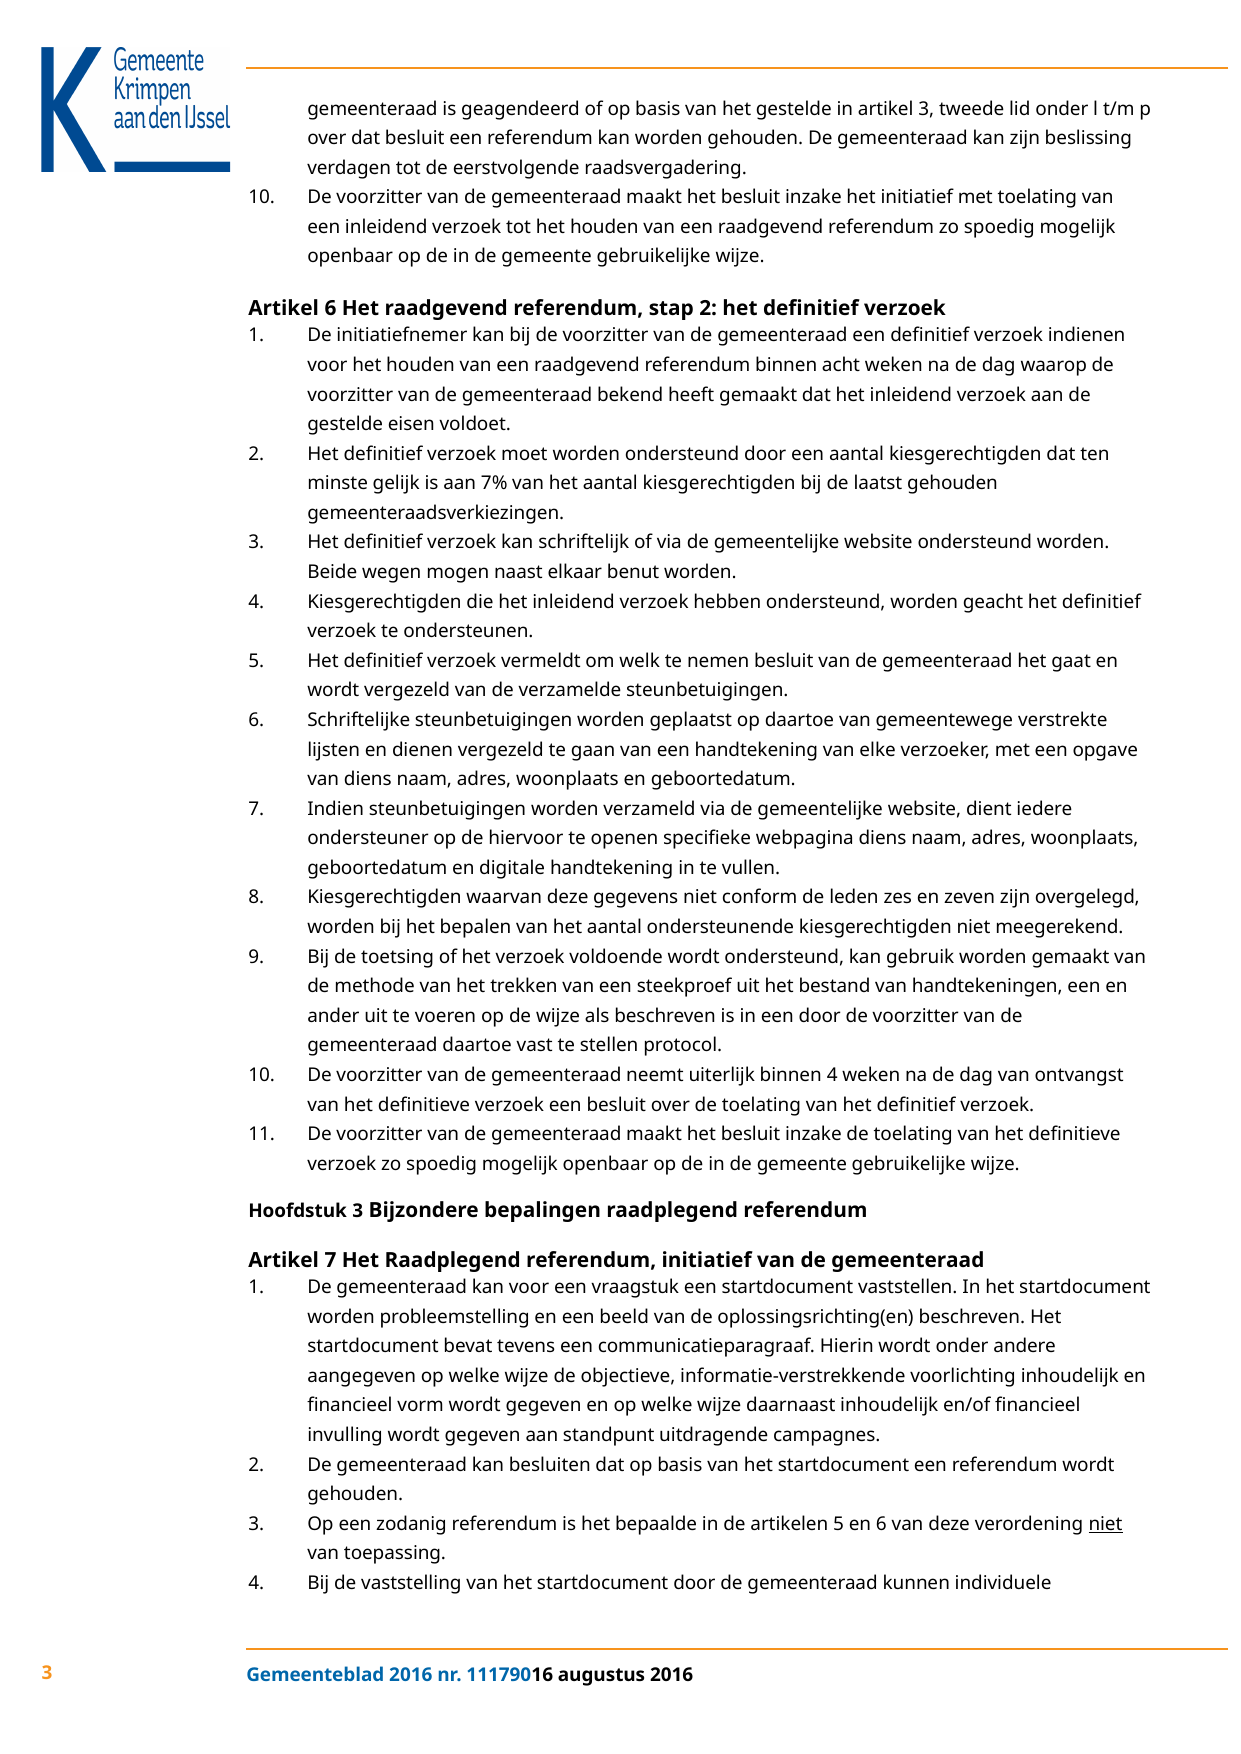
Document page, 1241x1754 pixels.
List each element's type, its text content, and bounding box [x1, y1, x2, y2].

text Artikel 6 Het raadgevend referendum, stap 2: het definitief verzoek [248, 293, 1152, 322]
list De voorzitter van de gemeenteraad neemt uiterlijk binnen 4 weken na de dag van ontvangst van het definitieve verzoek een besluit over de toelating van het definitief verzoek. [248, 1061, 1152, 1116]
list Kiesgerechtigden waarvan deze gegevens niet conform de leden zes en zeven zijn overgelegd, worden bij het bepalen van het aantal ondersteunende kiesgerechtigden niet meegerekend. [248, 884, 1152, 939]
list Bij de vaststelling van het startdocument door de gemeenteraad kunnen individuele [248, 1569, 1152, 1595]
list De initiatiefnemer kan bij de voorzitter van de gemeenteraad een definitief verzoek indienen voor het houden van een raadgevend referendum binnen acht weken na de dag waarop de voorzitter van de gemeenteraad bekend heeft gemaakt dat het inleidend verzoek aan de gestelde eisen voldoet. [248, 322, 1152, 436]
list Bij de toetsing of het verzoek voldoende wordt ondersteund, kan gebruik worden gemaakt van de methode van het trekken van een steekproef uit het bestand van handtekeningen, een en ander uit te voeren op de wijze als beschreven is in een door de voorzitter van de gemeenteraad daartoe vast te stellen protocol. [248, 943, 1152, 1057]
text Artikel 7 Het Raadplegend referendum, initiatief van de gemeenteraad [248, 1245, 1152, 1273]
list De gemeenteraad kan besluiten dat op basis van het startdocument een referendum wordt gehouden. [248, 1451, 1152, 1506]
list Schriftelijke steunbetuigingen worden geplaatst op daartoe van gemeentewege verstrekte lijsten en dienen vergezeld te gaan van een handtekening van elke verzoeker, met een opgave van diens naam, adres, woonplaats en geboortedatum. [248, 706, 1152, 791]
list De gemeenteraad kan voor een vraagstuk een startdocument vaststellen. In het startdocument worden probleemstelling en een beeld van de oplossingsrichting(en) beschreven. Het startdocument bevat tevens een communicatieparagraaf. Hierin wordt onder andere aangegeven op welke wijze de objectieve, informatie-verstrekkende voorlichting inhoudelijk en financieel vorm wordt gegeven en op welke wijze daarnaast inhoudelijk en/of financieel invulling wordt gegeven aan standpunt uitdragende campagnes. [248, 1273, 1152, 1447]
picture [41, 47, 231, 172]
text Hoofdstuk 3 Bijzondere bepalingen raadplegend referendum [248, 1196, 1152, 1224]
list Kiesgerechtigden die het inleidend verzoek hebben ondersteund, worden geacht het definitief verzoek te ondersteunen. [248, 588, 1152, 643]
list De voorzitter van de gemeenteraad maakt het besluit inzake de toelating van het definitieve verzoek zo spoedig mogelijk openbaar op de in de gemeente gebruikelijke wijze. [248, 1120, 1152, 1176]
list Op een zodanig referendum is het bepaalde in de artikelen 5 en 6 van deze verordening niet van toepassing. [248, 1510, 1152, 1565]
list Indien steunbetuigingen worden verzameld via de gemeentelijke website, dient iedere ondersteuner op de hiervoor te openen specifieke webpagina diens naam, adres, woonplaats, geboortedatum en digitale handtekening in te vullen. [248, 795, 1152, 880]
list De voorzitter van de gemeenteraad maakt het besluit inzake het initiatief met toelating van een inleidend verzoek tot het houden van een raadgevend referendum zo spoedig mogelijk openbaar op de in de gemeente gebruikelijke wijze. [248, 183, 1152, 268]
list Het definitief verzoek kan schriftelijk of via de gemeentelijke website ondersteund worden. Beide wegen mogen naast elkaar benut worden. [248, 529, 1152, 584]
list Het definitief verzoek moet worden ondersteund door een aantal kiesgerechtigden dat ten minste gelijk is aan 7% van het aantal kiesgerechtigden bij de laatst gehouden gemeenteraadsverkiezingen. [248, 440, 1152, 525]
list gemeenteraad is geagendeerd of op basis van het gestelde in artikel 3, tweede lid onder l t/m p over dat besluit een referendum kan worden gehouden. De gemeenteraad kan zijn beslissing verdagen tot de eerstvolgende raadsvergadering. [248, 95, 1152, 180]
list Het definitief verzoek vermeldt om welk te nemen besluit van de gemeenteraad het gaat en wordt vergezeld van de verzamelde steunbetuigingen. [248, 647, 1152, 702]
